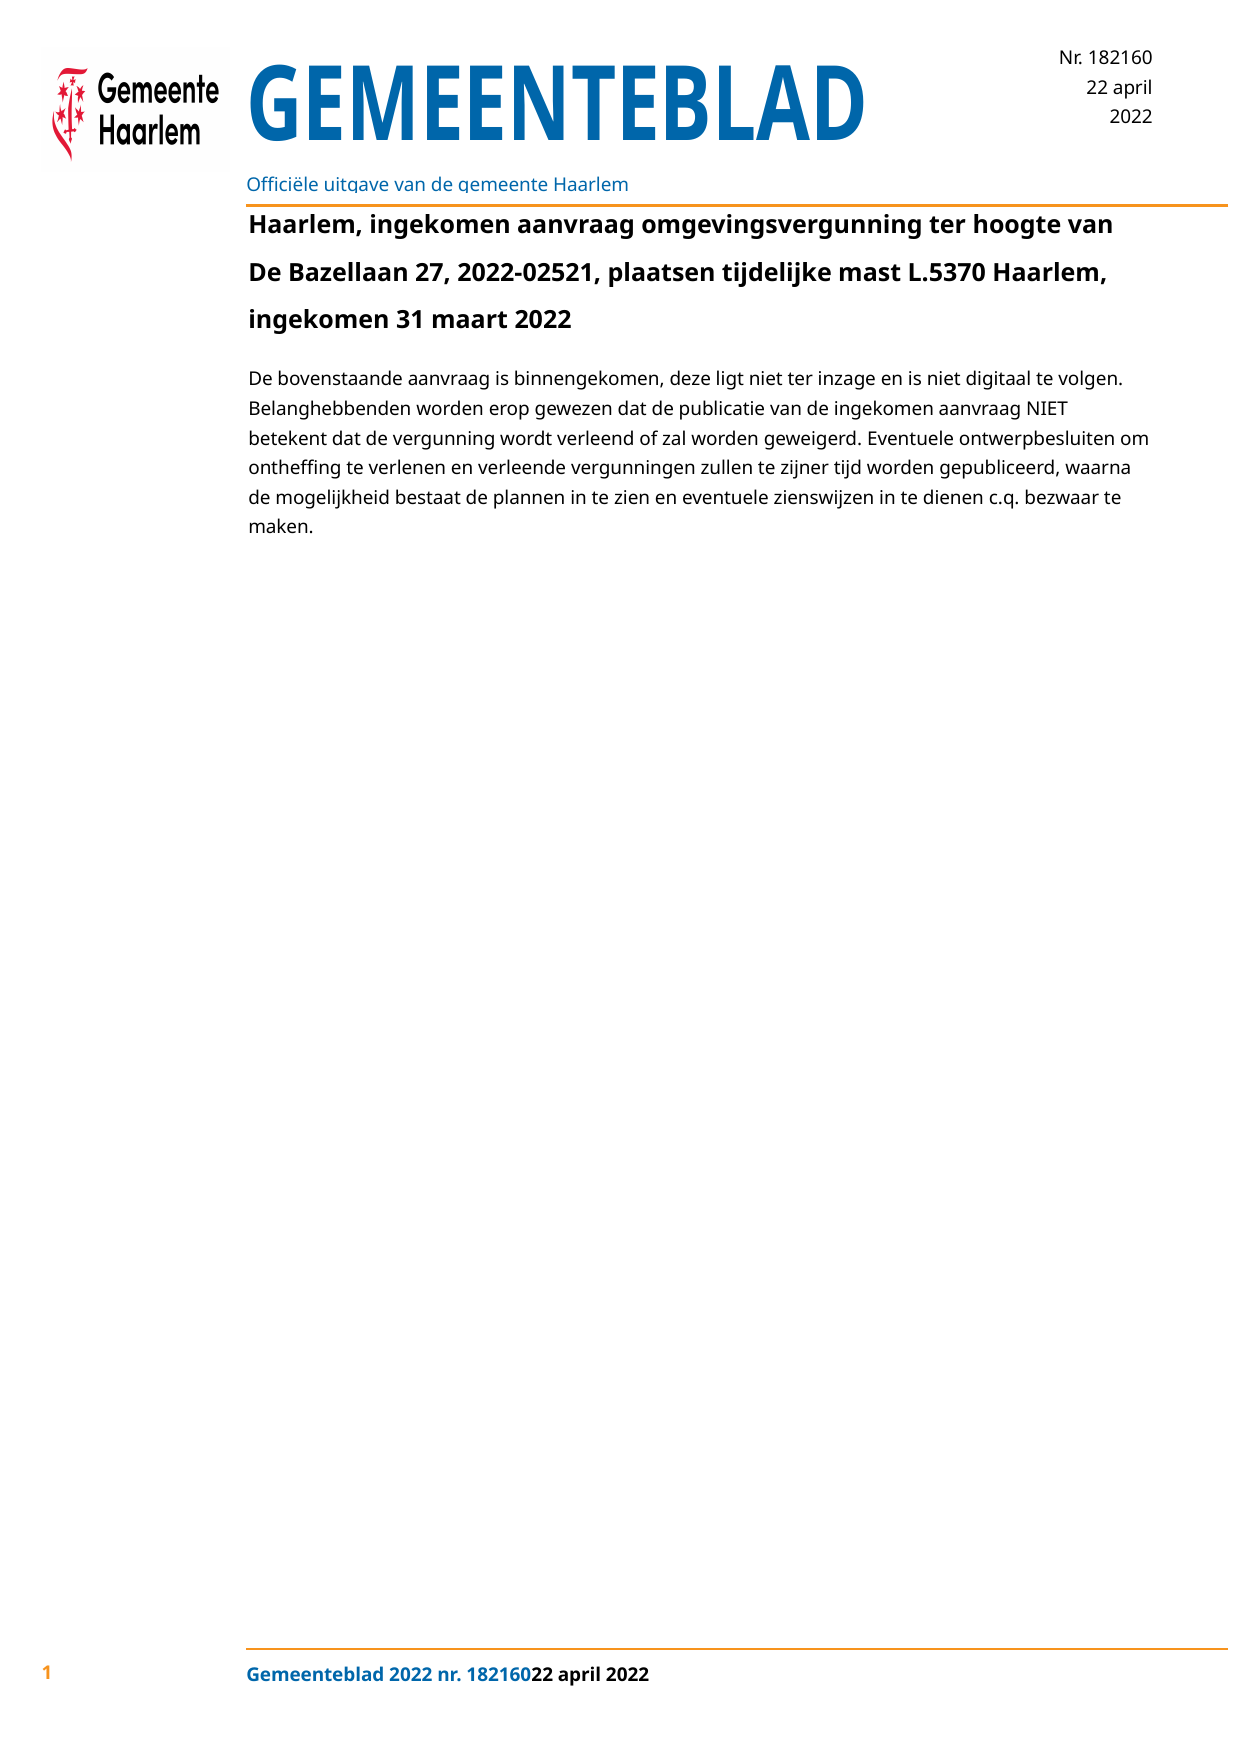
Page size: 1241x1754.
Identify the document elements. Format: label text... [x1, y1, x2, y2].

text De bovenstaande aanvraag is binnengekomen, deze ligt niet ter inzage en is niet digitaal te volgen. Belanghebbenden worden erop gewezen dat de publicatie van de ingekomen aanvraag NIET betekent dat de vergunning wordt verleend of zal worden geweigerd. Eventuele ontwerpbesluiten om ontheffing te verlenen en verleende vergunningen zullen te zijner tijd worden gepubliceerd, waarna de mogelijkheid bestaat de plannen in te zien en eventuele zienswijzen in te dienen c.q. bezwaar te maken. [248, 366, 1152, 539]
text Haarlem, ingekomen aanvraag omgevingsvergunning ter hoogte van De Bazellaan 27, 2022-02521, plaatsen tijdelijke mast L.5370 Haarlem, ingekomen 31 maart 2022 [248, 207, 1152, 336]
picture [41, 47, 231, 172]
